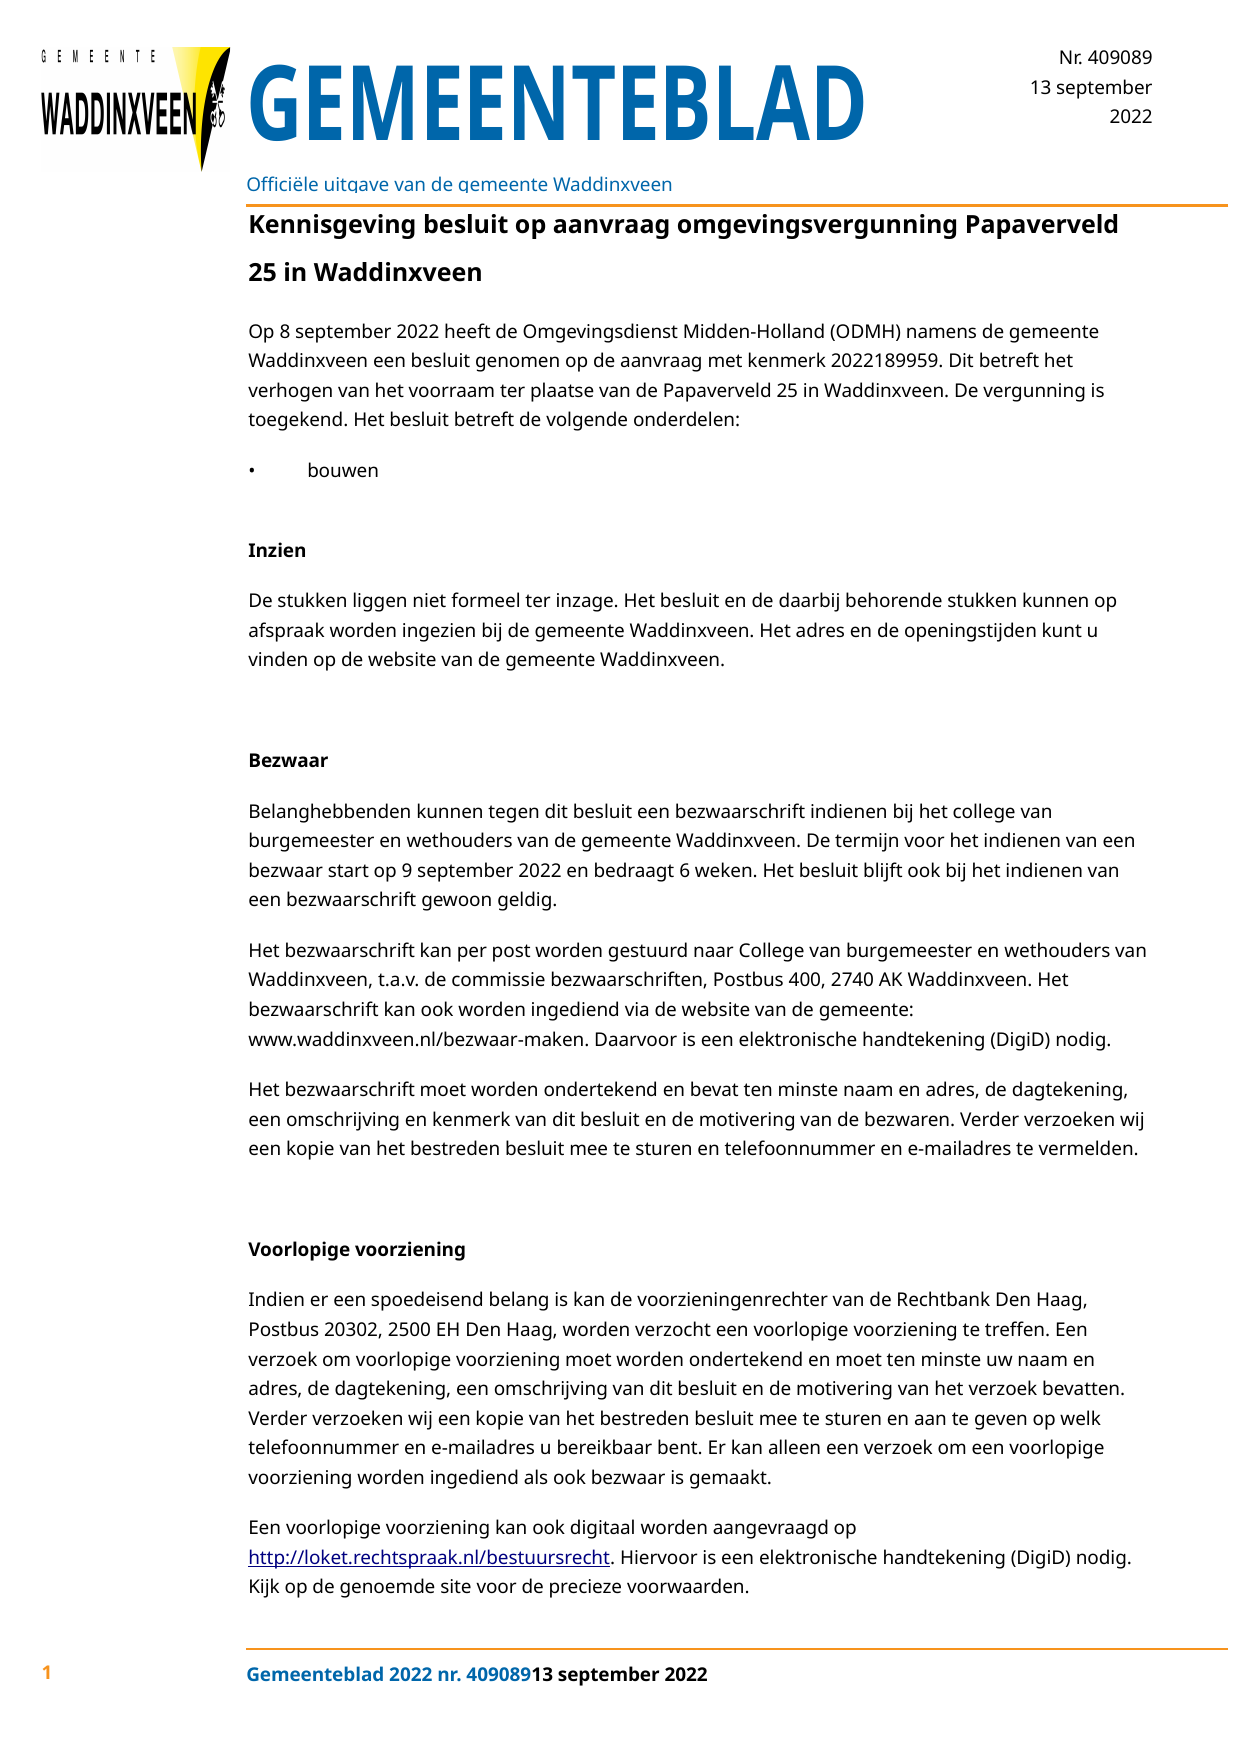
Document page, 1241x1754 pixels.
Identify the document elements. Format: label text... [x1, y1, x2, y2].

text Een voorlopige voorziening kan ook digitaal worden aangevraagd op http://loket.rechtspraak.nl/bestuursrecht. Hiervoor is een elektronische handtekening (DigiD) nodig. Kijk op de genoemde site voor de precieze voorwaarden. [248, 1514, 1152, 1599]
text Voorlopige voorziening [248, 1236, 1152, 1262]
text Het bezwaarschrift kan per post worden gestuurd naar College van burgemeester en wethouders van Waddinxveen, t.a.v. de commissie bezwaarschriften, Postbus 400, 2740 AK Waddinxveen. Het bezwaarschrift kan ook worden ingediend via de website van de gemeente: www.waddinxveen.nl/bezwaar-maken. Daarvoor is een elektronische handtekening (DigiD) nodig. [248, 937, 1152, 1052]
text Kennisgeving besluit op aanvraag omgevingsvergunning Papaverveld 25 in Waddinxveen [248, 207, 1152, 288]
text Belanghebbenden kunnen tegen dit besluit een bezwaarschrift indienen bij het college van burgemeester en wethouders van de gemeente Waddinxveen. De termijn voor het indienen van een bezwaar start op 9 september 2022 en bedraagt 6 weken. Het besluit blijft ook bij het indienen van een bezwaarschrift gewoon geldig. [248, 798, 1152, 912]
picture [41, 47, 231, 172]
text De stukken liggen niet formeel ter inzage. Het besluit en de daarbij behorende stukken kunnen op afspraak worden ingezien bij de gemeente Waddinxveen. Het adres en de openingstijden kunt u vinden op de website van de gemeente Waddinxveen. [248, 587, 1152, 672]
text Indien er een spoedeisend belang is kan de voorzieningenrechter van de Rechtbank Den Haag, Postbus 20302, 2500 EH Den Haag, worden verzocht een voorlopige voorziening te treffen. Een verzoek om voorlopige voorziening moet worden ondertekend en moet ten minste uw naam en adres, de dagtekening, een omschrijving van dit besluit en de motivering van het verzoek bevatten. Verder verzoeken wij een kopie van het bestreden besluit mee te sturen en aan te geven op welk telefoonnummer en e-mailadres u bereikbaar bent. Er kan alleen een verzoek om een voorlopige voorziening worden ingediend als ook bezwaar is gemaakt. [248, 1287, 1152, 1490]
text Het bezwaarschrift moet worden ondertekend en bevat ten minste naam en adres, de dagtekening, een omschrijving en kenmerk van dit besluit en de motivering van de bezwaren. Verder verzoeken wij een kopie van het bestreden besluit mee te sturen en telefoonnummer en e-mailadres te vermelden. [248, 1076, 1152, 1161]
text Inzien [248, 537, 1152, 563]
text Bezwaar [248, 747, 1152, 773]
text Op 8 september 2022 heeft de Omgevingsdienst Midden-Holland (ODMH) namens de gemeente Waddinxveen een besluit genomen op de aanvraag met kenmerk 2022189959. Dit betreft het verhogen van het voorraam ter plaatse van de Papaverveld 25 in Waddinxveen. De vergunning is toegekend. Het besluit betreft de volgende onderdelen: [248, 318, 1152, 432]
list bouwen [248, 457, 1152, 483]
